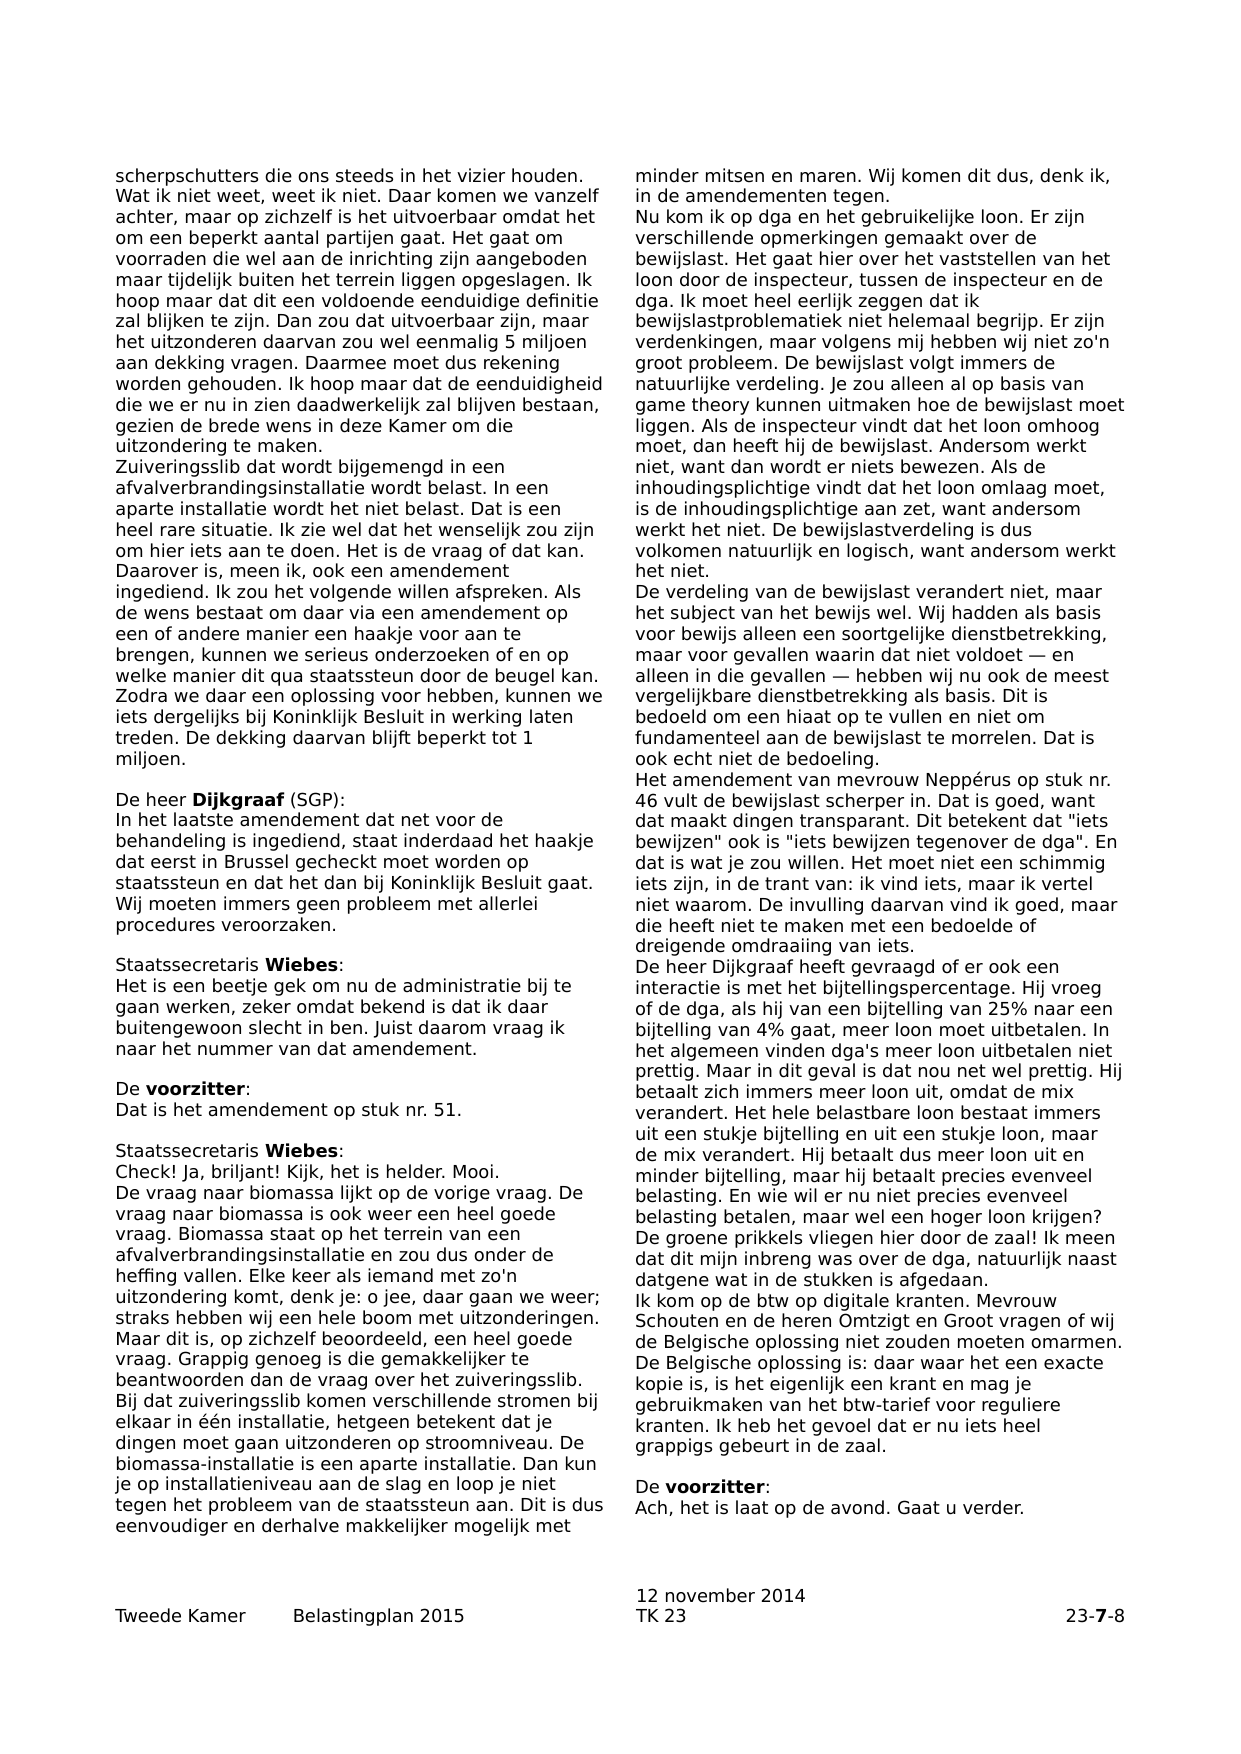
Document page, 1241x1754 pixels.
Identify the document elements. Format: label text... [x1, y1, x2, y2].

text scherpschutters die ons steeds in het vizier houden. Wat ik niet weet, weet ik niet. Daar komen we vanzelf achter, maar op zichzelf is het uitvoerbaar omdat het om een beperkt aantal partijen gaat. Het gaat om voorraden die wel aan de inrichting zijn aangeboden maar tijdelijk buiten het terrein liggen opgeslagen. Ik hoop maar dat dit een voldoende eenduidige definitie zal blijken te zijn. Dan zou dat uitvoerbaar zijn, maar het uitzonderen daarvan zou wel eenmalig 5 miljoen aan dekking vragen. Daarmee moet dus rekening worden gehouden. Ik hoop maar dat de eenduidigheid die we er nu in zien daadwerkelijk zal blijven bestaan, gezien de brede wens in deze Kamer om die uitzondering te maken. [115, 165, 605, 457]
text De voorzitter: [115, 1079, 605, 1100]
text Het is een beetje gek om nu de administratie bij te gaan werken, zeker omdat bekend is dat ik daar buitengewoon slecht in ben. Juist daarom vraag ik naar het nummer van dat amendement. [115, 976, 605, 1059]
text Ik kom op de btw op digitale kranten. Mevrouw Schouten en de heren Omtzigt en Groot vragen of wij de Belgische oplossing niet zouden moeten omarmen. De Belgische oplossing is: daar waar het een exacte kopie is, is het eigenlijk een krant en mag je gebruikmaken van het btw-tarief voor reguliere kranten. Ik heb het gevoel dat er nu iets heel grappigs gebeurt in de zaal. [635, 1290, 1125, 1457]
text De heer Dijkgraaf (SGP): [115, 789, 605, 810]
text Check! Ja, briljant! Kijk, het is helder. Mooi. [115, 1162, 605, 1182]
text De vraag naar biomassa lijkt op de vorige vraag. De vraag naar biomassa is ook weer een heel goede vraag. Biomassa staat op het terrein van een afvalverbrandingsinstallatie en zou dus onder de heffing vallen. Elke keer als iemand met zo'n uitzondering komt, denk je: o jee, daar gaan we weer; straks hebben wij een hele boom met uitzonderingen. Maar dit is, op zichzelf beoordeeld, een heel goede vraag. Grappig genoeg is die gemakkelijker te beantwoorden dan de vraag over het zuiveringsslib. Bij dat zuiveringsslib komen verschillende stromen bij elkaar in één installatie, hetgeen betekent dat je dingen moet gaan uitzonderen op stroomniveau. De biomassa-installatie is een aparte installatie. Dan kun je op installatieniveau aan de slag en loop je niet tegen het probleem van de staatssteun aan. Dit is dus eenvoudiger en derhalve makkelijker mogelijk met [115, 1182, 605, 1537]
text Dat is het amendement op stuk nr. 51. [115, 1100, 605, 1121]
text Nu kom ik op dga en het gebruikelijke loon. Er zijn verschillende opmerkingen gemaakt over de bewijslast. Het gaat hier over het vaststellen van het loon door de inspecteur, tussen de inspecteur en de dga. Ik moet heel eerlijk zeggen dat ik bewijslastproblematiek niet helemaal begrijp. Er zijn verdenkingen, maar volgens mij hebben wij niet zo'n groot probleem. De bewijslast volgt immers de natuurlijke verdeling. Je zou alleen al op basis van game theory kunnen uitmaken hoe de bewijslast moet liggen. Als de inspecteur vindt dat het loon omhoog moet, dan heeft hij de bewijslast. Andersom werkt niet, want dan wordt er niets bewezen. Als de inhoudingsplichtige vindt dat het loon omlaag moet, is de inhoudingsplichtige aan zet, want andersom werkt het niet. De bewijslastverdeling is dus volkomen natuurlijk en logisch, want andersom werkt het niet. [635, 207, 1125, 582]
text Ach, het is laat op de avond. Gaat u verder. [635, 1498, 1125, 1518]
text minder mitsen en maren. Wij komen dit dus, denk ik, in de amendementen tegen. [635, 165, 1125, 207]
text Staatssecretaris Wiebes: [115, 1141, 605, 1162]
text Het amendement van mevrouw Neppérus op stuk nr. 46 vult de bewijslast scherper in. Dat is goed, want dat maakt dingen transparant. Dit betekent dat "iets bewijzen" ook is "iets bewijzen tegenover de dga". En dat is wat je zou willen. Het moet niet een schimmig iets zijn, in de trant van: ik vind iets, maar ik vertel niet waarom. De invulling daarvan vind ik goed, maar die heeft niet te maken met een bedoelde of dreigende omdraaiing van iets. [635, 769, 1125, 957]
text In het laatste amendement dat net voor de behandeling is ingediend, staat inderdaad het haakje dat eerst in Brussel gecheckt moet worden op staatssteun en dat het dan bij Koninklijk Besluit gaat. Wij moeten immers geen probleem met allerlei procedures veroorzaken. [115, 810, 605, 935]
text Staatssecretaris Wiebes: [115, 955, 605, 976]
text Zuiveringsslib dat wordt bijgemengd in een afvalverbrandingsinstallatie wordt belast. In een aparte installatie wordt het niet belast. Dat is een heel rare situatie. Ik zie wel dat het wenselijk zou zijn om hier iets aan te doen. Het is de vraag of dat kan. Daarover is, meen ik, ook een amendement ingediend. Ik zou het volgende willen afspreken. Als de wens bestaat om daar via een amendement op een of andere manier een haakje voor aan te brengen, kunnen we serieus onderzoeken of en op welke manier dit qua staatssteun door de beugel kan. Zodra we daar een oplossing voor hebben, kunnen we iets dergelijks bij Koninklijk Besluit in werking laten treden. De dekking daarvan blijft beperkt tot 1 miljoen. [115, 457, 605, 769]
text De heer Dijkgraaf heeft gevraagd of er ook een interactie is met het bijtellingspercentage. Hij vroeg of de dga, als hij van een bijtelling van 25% naar een bijtelling van 4% gaat, meer loon moet uitbetalen. In het algemeen vinden dga's meer loon uitbetalen niet prettig. Maar in dit geval is dat nou net wel prettig. Hij betaalt zich immers meer loon uit, omdat de mix verandert. Het hele belastbare loon bestaat immers uit een stukje bijtelling en uit een stukje loon, maar de mix verandert. Hij betaalt dus meer loon uit en minder bijtelling, maar hij betaalt precies evenveel belasting. En wie wil er nu niet precies evenveel belasting betalen, maar wel een hoger loon krijgen? De groene prikkels vliegen hier door de zaal! Ik meen dat dit mijn inbreng was over de dga, natuurlijk naast datgene wat in de stukken is afgedaan. [635, 957, 1125, 1290]
text De voorzitter: [635, 1477, 1125, 1498]
text De verdeling van de bewijslast verandert niet, maar het subject van het bewijs wel. Wij hadden als basis voor bewijs alleen een soortgelijke dienstbetrekking, maar voor gevallen waarin dat niet voldoet — en alleen in die gevallen — hebben wij nu ook de meest vergelijkbare dienstbetrekking als basis. Dit is bedoeld om een hiaat op te vullen en niet om fundamenteel aan de bewijslast te morrelen. Dat is ook echt niet de bedoeling. [635, 582, 1125, 769]
